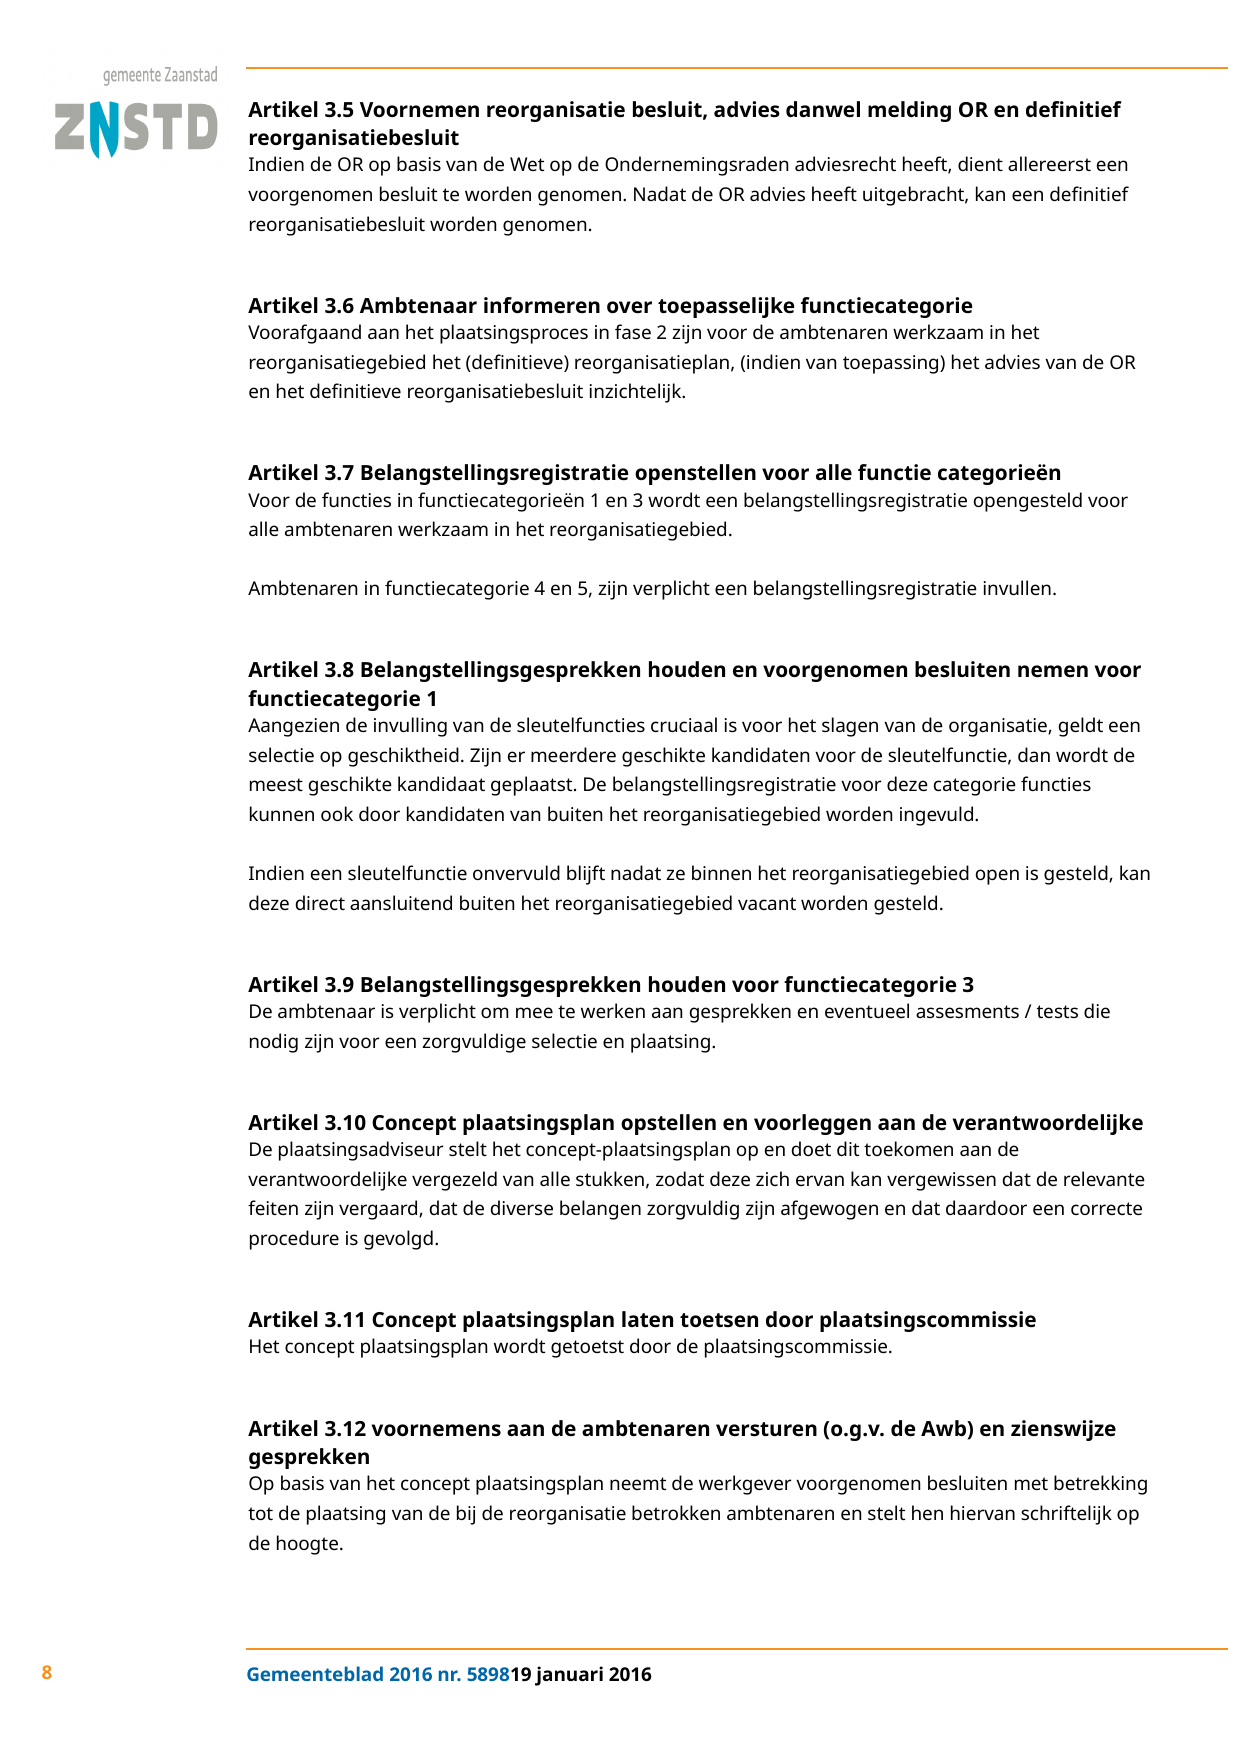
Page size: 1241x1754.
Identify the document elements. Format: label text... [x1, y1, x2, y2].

text Artikel 3.7 Belangstellingsregistratie openstellen voor alle functie categorieën [248, 458, 1152, 487]
text Artikel 3.12 voornemens aan de ambtenaren versturen (o.g.v. de Awb) en zienswijze gesprekken [248, 1414, 1152, 1471]
text Artikel 3.6 Ambtenaar informeren over toepasselijke functiecategorie [248, 291, 1152, 319]
text Artikel 3.8 Belangstellingsgesprekken houden en voorgenomen besluiten nemen voor functiecategorie 1 [248, 656, 1152, 712]
text De ambtenaar is verplicht om mee te werken aan gesprekken en eventueel assesments / tests die nodig zijn voor een zorgvuldige selectie en plaatsing. [248, 998, 1152, 1054]
text Artikel 3.9 Belangstellingsgesprekken houden voor functiecategorie 3 [248, 970, 1152, 998]
text Indien een sleutelfunctie onvervuld blijft nadat ze binnen het reorganisatiegebied open is gesteld, kan deze direct aansluitend buiten het reorganisatiegebied vacant worden gesteld. [248, 860, 1152, 916]
text Artikel 3.11 Concept plaatsingsplan laten toetsen door plaatsingscommissie [248, 1305, 1152, 1334]
text Aangezien de invulling van de sleutelfuncties cruciaal is voor het slagen van de organisatie, geldt een selectie op geschiktheid. Zijn er meerdere geschikte kandidaten voor de sleutelfunctie, dan wordt de meest geschikte kandidaat geplaatst. De belangstellingsregistratie voor deze categorie functies kunnen ook door kandidaten van buiten het reorganisatiegebied worden ingevuld. [248, 712, 1152, 827]
text Op basis van het concept plaatsingsplan neemt de werkgever voorgenomen besluiten met betrekking tot de plaatsing van de bij de reorganisatie betrokken ambtenaren en stelt hen hiervan schriftelijk op de hoogte. [248, 1471, 1152, 1555]
text Voorafgaand aan het plaatsingsproces in fase 2 zijn voor de ambtenaren werkzaam in het reorganisatiegebied het (definitieve) reorganisatieplan, (indien van toepassing) het advies van de OR en het definitieve reorganisatiebesluit inzichtelijk. [248, 319, 1152, 404]
text De plaatsingsadviseur stelt het concept-plaatsingsplan op en doet dit toekomen aan de verantwoordelijke vergezeld van alle stukken, zodat deze zich ervan kan vergewissen dat de relevante feiten zijn vergaard, dat de diverse belangen zorgvuldig zijn afgewogen en dat daardoor een correcte procedure is gevolgd. [248, 1136, 1152, 1251]
text Artikel 3.10 Concept plaatsingsplan opstellen en voorleggen aan de verantwoordelijke [248, 1108, 1152, 1136]
text Indien de OR op basis van de Wet op de Ondernemingsraden adviesrecht heeft, dient allereerst een voorgenomen besluit te worden genomen. Nadat de OR advies heeft uitgebracht, kan een definitief reorganisatiebesluit worden genomen. [248, 152, 1152, 237]
text Voor de functies in functiecategorieën 1 en 3 wordt een belangstellingsregistratie opengesteld voor alle ambtenaren werkzaam in het reorganisatiegebied. [248, 487, 1152, 542]
text Het concept plaatsingsplan wordt getoetst door de plaatsingscommissie. [248, 1334, 1152, 1359]
picture [41, 47, 231, 172]
text Artikel 3.5 Voornemen reorganisatie besluit, advies danwel melding OR en definitief reorganisatiebesluit [248, 95, 1152, 152]
text Ambtenaren in functiecategorie 4 en 5, zijn verplicht een belangstellingsregistratie invullen. [248, 576, 1152, 601]
